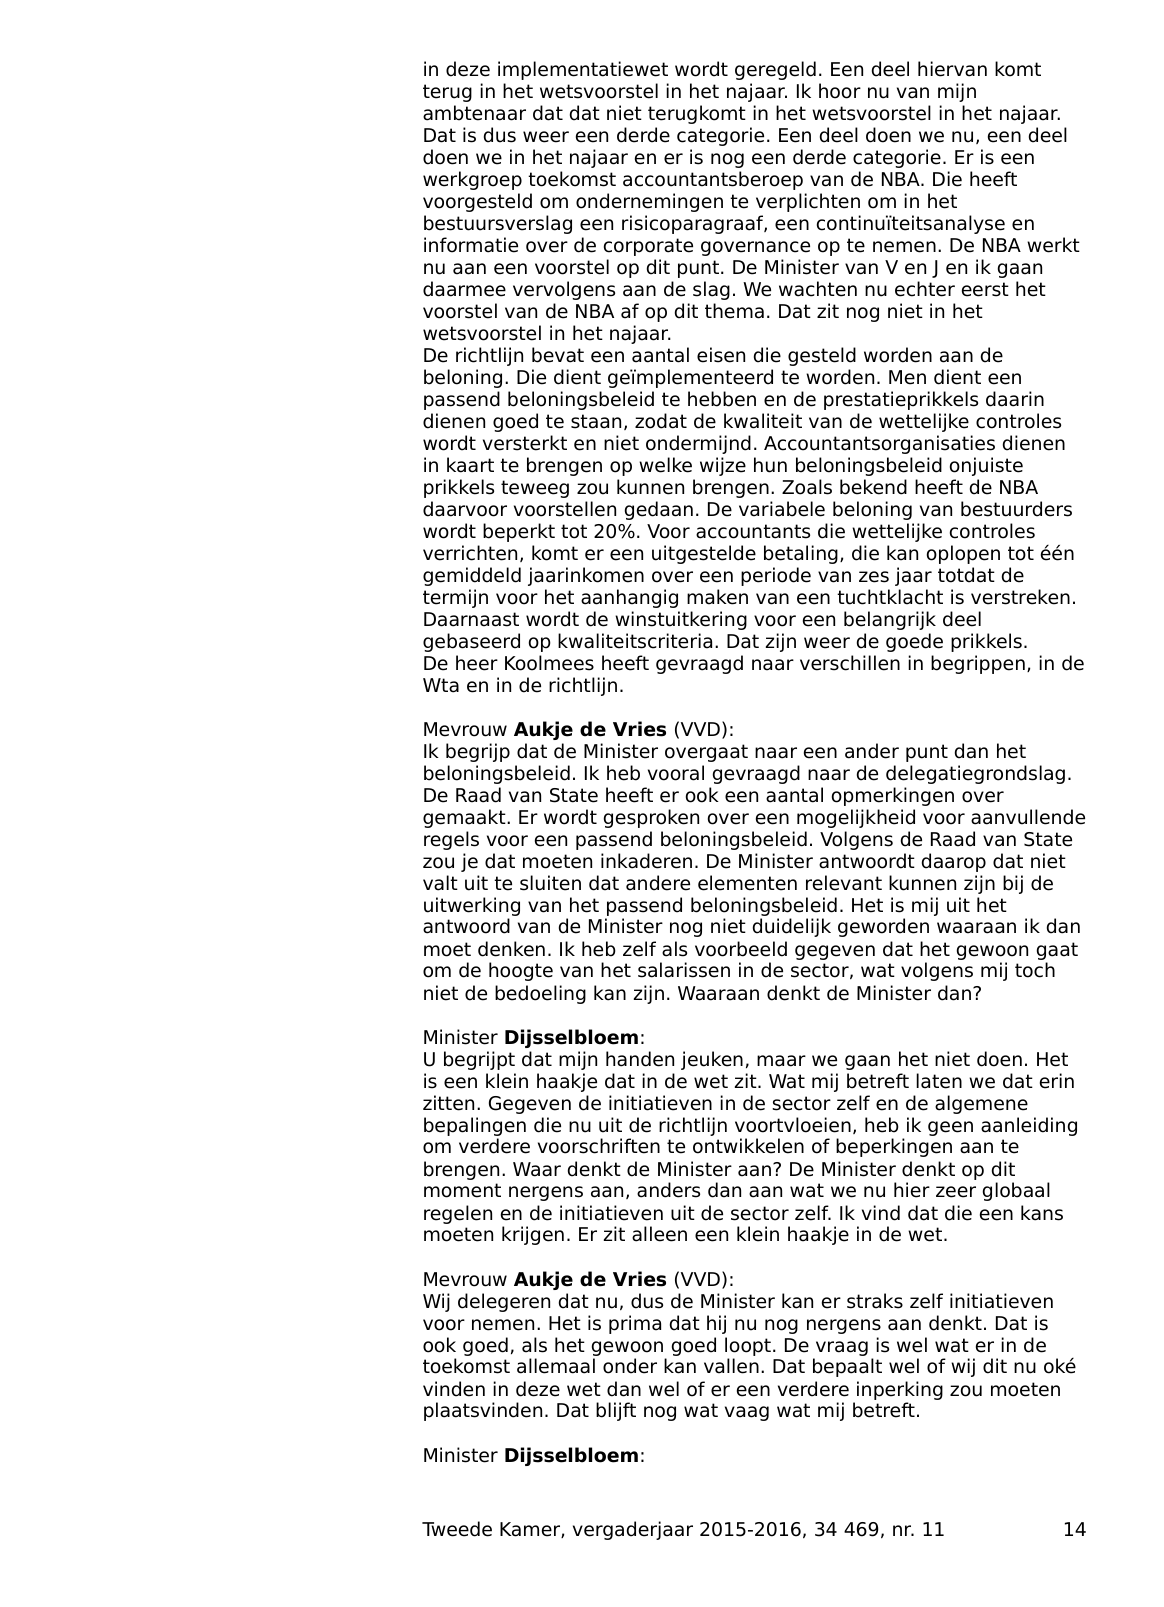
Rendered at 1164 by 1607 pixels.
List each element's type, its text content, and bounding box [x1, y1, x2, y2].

text Minister Dijsselbloem: [422, 1027, 1087, 1048]
text Wij delegeren dat nu, dus de Minister kan er straks zelf initiatieven voor nemen. Het is prima dat hij nu nog nergens aan denkt. Dat is ook goed, als het gewoon goed loopt. De vraag is wel wat er in de toekomst allemaal onder kan vallen. Dat bepaalt wel of wij dit nu oké vinden in deze wet dan wel of er een verdere inperking zou moeten plaatsvinden. Dat blijft nog wat vaag wat mij betreft. [422, 1291, 1087, 1422]
text Minister Dijsselbloem: [422, 1444, 1087, 1467]
text De richtlijn bevat een aantal eisen die gesteld worden aan de beloning. Die dient geïmplementeerd te worden. Men dient een passend beloningsbeleid te hebben en de prestatieprikkels daarin dienen goed te staan, zodat de kwaliteit van de wettelijke controles wordt versterkt en niet ondermijnd. Accountantsorganisaties dienen in kaart te brengen op welke wijze hun beloningsbeleid onjuiste prikkels teweeg zou kunnen brengen. Zoals bekend heeft de NBA daarvoor voorstellen gedaan. De variabele beloning van bestuurders wordt beperkt tot 20%. Voor accountants die wettelijke controles verrichten, komt er een uitgestelde betaling, die kan oplopen tot één gemiddeld jaarinkomen over een periode van zes jaar totdat de termijn voor het aanhangig maken van een tuchtklacht is verstreken. Daarnaast wordt de winstuitkering voor een belangrijk deel gebaseerd op kwaliteitscriteria. Dat zijn weer de goede prikkels. [422, 345, 1087, 652]
text U begrijpt dat mijn handen jeuken, maar we gaan het niet doen. Het is een klein haakje dat in de wet zit. Wat mij betreft laten we dat erin zitten. Gegeven de initiatieven in de sector zelf en de algemene bepalingen die nu uit de richtlijn voortvloeien, heb ik geen aanleiding om verdere voorschriften te ontwikkelen of beperkingen aan te brengen. Waar denkt de Minister aan? De Minister denkt op dit moment nergens aan, anders dan aan wat we nu hier zeer globaal regelen en de initiatieven uit de sector zelf. Ik vind dat die een kans moeten krijgen. Er zit alleen een klein haakje in de wet. [422, 1048, 1087, 1246]
text Ik begrijp dat de Minister overgaat naar een ander punt dan het beloningsbeleid. Ik heb vooral gevraagd naar de delegatiegrondslag. De Raad van State heeft er ook een aantal opmerkingen over gemaakt. Er wordt gesproken over een mogelijkheid voor aanvullende regels voor een passend beloningsbeleid. Volgens de Raad van State zou je dat moeten inkaderen. De Minister antwoordt daarop dat niet valt uit te sluiten dat andere elementen relevant kunnen zijn bij de uitwerking van het passend beloningsbeleid. Het is mij uit het antwoord van de Minister nog niet duidelijk geworden waaraan ik dan moet denken. Ik heb zelf als voorbeeld gegeven dat het gewoon gaat om de hoogte van het salarissen in de sector, wat volgens mij toch niet de bedoeling kan zijn. Waaraan denkt de Minister dan? [422, 741, 1087, 1004]
text Mevrouw Aukje de Vries (VVD): [422, 1268, 1087, 1291]
text De heer Koolmees heeft gevraagd naar verschillen in begrippen, in de Wta en in de richtlijn. [422, 652, 1087, 696]
text in deze implementatiewet wordt geregeld. Een deel hiervan komt terug in het wetsvoorstel in het najaar. Ik hoor nu van mijn ambtenaar dat dat niet terugkomt in het wetsvoorstel in het najaar. Dat is dus weer een derde categorie. Een deel doen we nu, een deel doen we in het najaar en er is nog een derde categorie. Er is een werkgroep toekomst accountantsberoep van de NBA. Die heeft voorgesteld om ondernemingen te verplichten om in het bestuursverslag een risicoparagraaf, een continuïteitsanalyse en informatie over de corporate governance op te nemen. De NBA werkt nu aan een voorstel op dit punt. De Minister van V en J en ik gaan daarmee vervolgens aan de slag. We wachten nu echter eerst het voorstel van de NBA af op dit thema. Dat zit nog niet in het wetsvoorstel in het najaar. [422, 59, 1087, 345]
text Mevrouw Aukje de Vries (VVD): [422, 719, 1087, 741]
